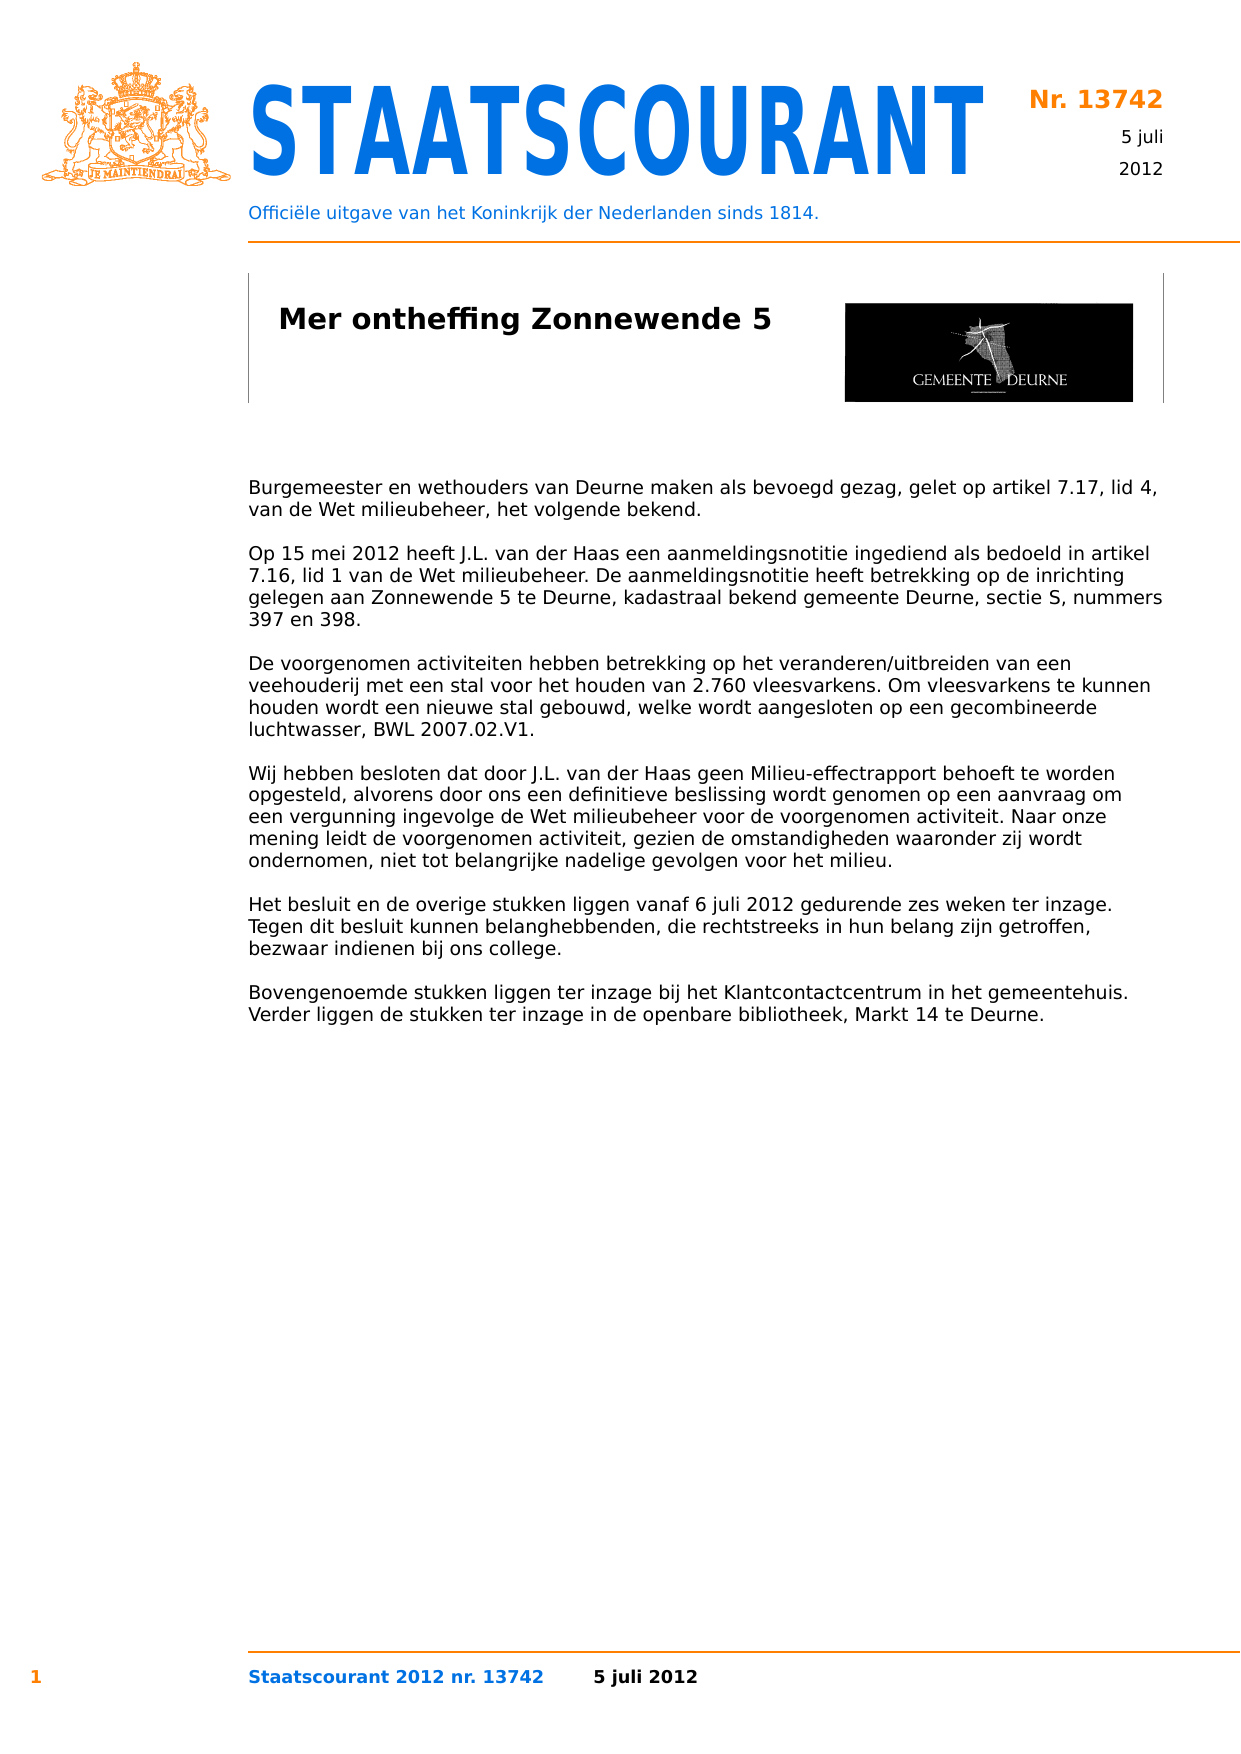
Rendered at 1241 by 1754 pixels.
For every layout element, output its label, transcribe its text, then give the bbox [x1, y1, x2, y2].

subtitle Mer ontheffing Zonnewende 5 [249, 273, 1163, 403]
picture [41, 62, 231, 186]
table_header Nr. 13742 [998, 62, 1240, 121]
table_cell 5 juli [998, 121, 1240, 153]
table_cell Officiële uitgave van het Koninkrijk der Nederlanden sinds 1814. [248, 203, 1240, 241]
table_header [25, 62, 248, 241]
picture [844, 302, 1134, 403]
text De voorgenomen activiteiten hebben betrekking op het veranderen/uitbreiden van een veehouderij met een stal voor het houden van 2.760 vleesvarkens. Om vleesvarkens te kunnen houden wordt een nieuwe stal gebouwd, welke wordt aangesloten op een gecombineerde luchtwasser, BWL 2007.02.V1. [248, 653, 1163, 741]
text Burgemeester en wethouders van Deurne maken als bevoegd gezag, gelet op artikel 7.17, lid 4, van de Wet milieubeheer, het volgende bekend. [248, 477, 1163, 521]
table_cell 2012 [998, 153, 1240, 203]
text Het besluit en de overige stukken liggen vanaf 6 juli 2012 gedurende zes weken ter inzage. Tegen dit besluit kunnen belanghebbenden, die rechtstreeks in hun belang zijn getroffen, bezwaar indienen bij ons college. [248, 894, 1163, 960]
text Op 15 mei 2012 heeft J.L. van der Haas een aanmeldingsnotitie ingediend als bedoeld in artikel 7.16, lid 1 van de Wet milieubeheer. De aanmeldingsnotitie heeft betrekking op de inrichting gelegen aan Zonnewende 5 te Deurne, kadastraal bekend gemeente Deurne, sectie S, nummers 397 en 398. [248, 543, 1163, 631]
table_header STAATSCOURANT [248, 62, 998, 203]
text Bovengenoemde stukken liggen ter inzage bij het Klantcontactcentrum in het gemeentehuis. [248, 982, 1163, 1004]
text Verder liggen de stukken ter inzage in de openbare bibliotheek, Markt 14 te Deurne. [248, 1004, 1163, 1026]
text Wij hebben besloten dat door J.L. van der Haas geen Milieu-effectrapport behoeft te worden opgesteld, alvorens door ons een definitieve beslissing wordt genomen op een aanvraag om een vergunning ingevolge de Wet milieubeheer voor de voorgenomen activiteit. Naar onze mening leidt de voorgenomen activiteit, gezien de omstandigheden waaronder zij wordt ondernomen, niet tot belangrijke nadelige gevolgen voor het milieu. [248, 762, 1163, 872]
